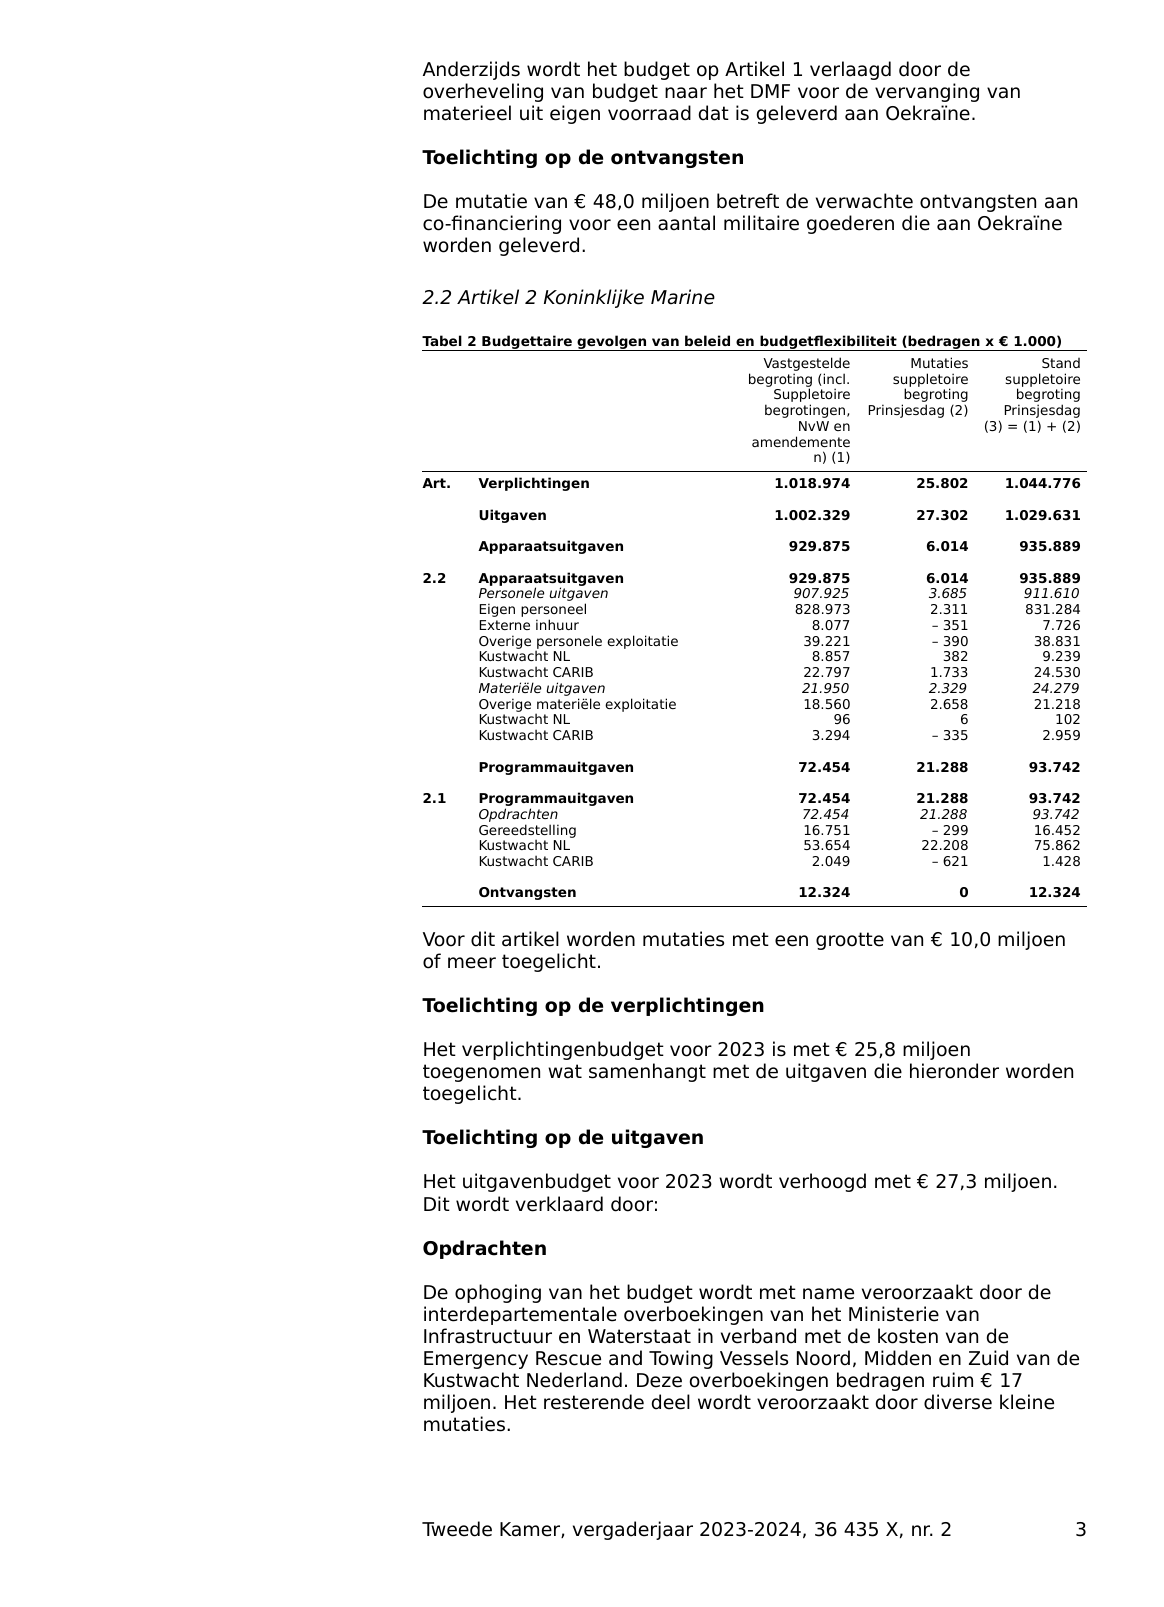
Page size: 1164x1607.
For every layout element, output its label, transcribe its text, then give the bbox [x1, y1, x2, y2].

table_cell 911.610 [974, 586, 1087, 602]
table_cell 21.288 [856, 759, 974, 775]
subtitle Toelichting op de verplichtingen [422, 995, 1087, 1017]
table_cell [856, 555, 974, 571]
table_cell 102 [974, 712, 1087, 728]
table_cell [856, 870, 974, 885]
table_cell 12.324 [974, 885, 1087, 906]
table_cell Kustwacht NL [473, 712, 738, 728]
table_cell 1.029.631 [974, 508, 1087, 523]
table_cell [422, 351, 472, 471]
table_cell [422, 524, 472, 539]
table_cell 96 [738, 712, 856, 728]
table_cell 2.329 [856, 681, 974, 696]
table_cell 16.452 [974, 822, 1087, 838]
table_cell [473, 555, 738, 571]
table_cell 935.889 [974, 539, 1087, 555]
table_cell 18.560 [738, 696, 856, 712]
table_cell 21.218 [974, 696, 1087, 712]
table_cell 929.875 [738, 539, 856, 555]
table_cell 53.654 [738, 838, 856, 854]
subtitle 2.2 Artikel 2 Koninklijke Marine [422, 287, 1087, 309]
table_cell 21.288 [856, 791, 974, 807]
table_cell [422, 775, 472, 791]
table_cell [473, 775, 738, 791]
table_cell Opdrachten [473, 807, 738, 822]
table_cell Kustwacht CARIB [473, 665, 738, 681]
table_cell [422, 838, 472, 854]
table_cell Verplichtingen [473, 472, 738, 492]
table_cell [974, 555, 1087, 571]
table_cell 2.1 [422, 791, 472, 807]
table_cell [974, 524, 1087, 539]
table_cell [473, 744, 738, 759]
text Het verplichtingenbudget voor 2023 is met € 25,8 miljoen toegenomen wat samenhangt met de uitgaven die hieronder worden toegelicht. [422, 1039, 1087, 1105]
table_cell 1.002.329 [738, 508, 856, 523]
table_cell 38.831 [974, 634, 1087, 649]
table_cell – 621 [856, 854, 974, 869]
text Voor dit artikel worden mutaties met een grootte van € 10,0 miljoen of meer toegelicht. [422, 929, 1087, 973]
table_cell 22.797 [738, 665, 856, 681]
table_cell 3.685 [856, 586, 974, 602]
table_cell 2.049 [738, 854, 856, 869]
table_cell [422, 634, 472, 649]
table_cell 929.875 [738, 571, 856, 586]
table_cell [422, 822, 472, 838]
table_cell 16.751 [738, 822, 856, 838]
table_cell 2.658 [856, 696, 974, 712]
table_cell Kustwacht CARIB [473, 854, 738, 869]
table_cell 831.284 [974, 602, 1087, 618]
table_cell [974, 870, 1087, 885]
table_cell 1.428 [974, 854, 1087, 869]
table_cell 828.973 [738, 602, 856, 618]
table_cell 27.302 [856, 508, 974, 523]
table_cell [422, 681, 472, 696]
table_cell Kustwacht NL [473, 838, 738, 854]
table_cell Mutaties suppletoire begroting Prinsjesdag (2) [856, 351, 974, 471]
table_cell Uitgaven [473, 508, 738, 523]
table_cell Eigen personeel [473, 602, 738, 618]
table_cell 6.014 [856, 539, 974, 555]
text Het uitgavenbudget voor 2023 wordt verhoogd met € 27,3 miljoen. Dit wordt verklaard door: [422, 1171, 1087, 1215]
table_cell Art. [422, 472, 472, 492]
table_cell Kustwacht NL [473, 649, 738, 665]
table_cell [974, 744, 1087, 759]
text De ophoging van het budget wordt met name veroorzaakt door de interdepartementale overboekingen van het Ministerie van Infrastructuur en Waterstaat in verband met de kosten van de Emergency Rescue and Towing Vessels Noord, Midden en Zuid van de Kustwacht Nederland. Deze overboekingen bedragen ruim € 17 miljoen. Het resterende deel wordt veroorzaakt door diverse kleine mutaties. [422, 1282, 1087, 1436]
table_cell [422, 492, 472, 508]
table_cell [422, 870, 472, 885]
table_cell 39.221 [738, 634, 856, 649]
table_cell [422, 555, 472, 571]
table_cell [422, 854, 472, 869]
table_cell – 390 [856, 634, 974, 649]
table_cell – 335 [856, 728, 974, 744]
table_cell 9.239 [974, 649, 1087, 665]
table_cell [738, 744, 856, 759]
table_cell 22.208 [856, 838, 974, 854]
table_cell [422, 618, 472, 633]
table_cell [422, 602, 472, 618]
table_cell 2.959 [974, 728, 1087, 744]
table_cell Stand suppletoire begroting Prinsjesdag (3) = (1) + (2) [974, 351, 1087, 471]
table_header Tabel 2 Budgettaire gevolgen van beleid en budgetflexibiliteit (bedragen x € 1.000) [422, 334, 1087, 350]
table_cell 72.454 [738, 807, 856, 822]
table_cell 8.857 [738, 649, 856, 665]
table_cell [856, 524, 974, 539]
table_cell [974, 775, 1087, 791]
table_cell [422, 539, 472, 555]
table_cell Materiële uitgaven [473, 681, 738, 696]
table_cell [422, 649, 472, 665]
table_cell 12.324 [738, 885, 856, 906]
table_cell 72.454 [738, 759, 856, 775]
text Anderzijds wordt het budget op Artikel 1 verlaagd door de overheveling van budget naar het DMF voor de vervanging van materieel uit eigen voorraad dat is geleverd aan Oekraïne. [422, 59, 1087, 125]
table_cell [422, 744, 472, 759]
table_cell 907.925 [738, 586, 856, 602]
table_cell 93.742 [974, 759, 1087, 775]
table_cell 2.2 [422, 571, 472, 586]
table_cell Kustwacht CARIB [473, 728, 738, 744]
table_cell [856, 744, 974, 759]
table_cell Personele uitgaven [473, 586, 738, 602]
table_cell – 299 [856, 822, 974, 838]
table_cell [856, 775, 974, 791]
table_cell Externe inhuur [473, 618, 738, 633]
table_cell 75.862 [974, 838, 1087, 854]
table_cell Gereedstelling [473, 822, 738, 838]
table_cell 72.454 [738, 791, 856, 807]
subtitle Toelichting op de ontvangsten [422, 147, 1087, 169]
table_cell Vastgestelde begroting (incl. Suppletoire begrotingen, NvW en amendementen) (1) [738, 351, 856, 471]
subtitle Opdrachten [422, 1238, 1087, 1259]
table_cell 1.044.776 [974, 472, 1087, 492]
table_cell 7.726 [974, 618, 1087, 633]
text De mutatie van € 48,0 miljoen betreft de verwachte ontvangsten aan co-financiering voor een aantal militaire goederen die aan Oekraïne worden geleverd. [422, 191, 1087, 257]
table_cell 93.742 [974, 807, 1087, 822]
table_cell Apparaatsuitgaven [473, 539, 738, 555]
table_cell [422, 728, 472, 744]
table_cell 24.279 [974, 681, 1087, 696]
table_cell Apparaatsuitgaven [473, 571, 738, 586]
table_cell Overige personele exploitatie [473, 634, 738, 649]
table_cell 8.077 [738, 618, 856, 633]
subtitle Toelichting op de uitgaven [422, 1127, 1087, 1149]
table_cell 93.742 [974, 791, 1087, 807]
table_cell 1.018.974 [738, 472, 856, 492]
table_cell [473, 492, 738, 508]
table_cell [422, 759, 472, 775]
table_cell 1.733 [856, 665, 974, 681]
table_cell 6 [856, 712, 974, 728]
table_cell 25.802 [856, 472, 974, 492]
table_cell 0 [856, 885, 974, 906]
table_cell Programmauitgaven [473, 759, 738, 775]
table_cell 382 [856, 649, 974, 665]
table_cell 2.311 [856, 602, 974, 618]
table_cell [422, 712, 472, 728]
table_cell 24.530 [974, 665, 1087, 681]
table_cell Overige materiële exploitatie [473, 696, 738, 712]
table_cell 3.294 [738, 728, 856, 744]
table_cell [738, 492, 856, 508]
table_cell [473, 870, 738, 885]
table_cell [422, 885, 472, 906]
table_cell – 351 [856, 618, 974, 633]
table_cell [738, 524, 856, 539]
table_cell [422, 586, 472, 602]
table_cell [473, 351, 738, 471]
table_cell [856, 492, 974, 508]
table_cell 21.950 [738, 681, 856, 696]
table_cell [974, 492, 1087, 508]
table_cell [422, 807, 472, 822]
table_cell [422, 665, 472, 681]
table_cell Ontvangsten [473, 885, 738, 906]
table_cell Programmauitgaven [473, 791, 738, 807]
table_cell 935.889 [974, 571, 1087, 586]
table_cell [422, 508, 472, 523]
table_cell [738, 775, 856, 791]
table_cell [473, 524, 738, 539]
table_cell 21.288 [856, 807, 974, 822]
table_cell [738, 555, 856, 571]
table_cell 6.014 [856, 571, 974, 586]
table_cell [422, 696, 472, 712]
table_cell [738, 870, 856, 885]
